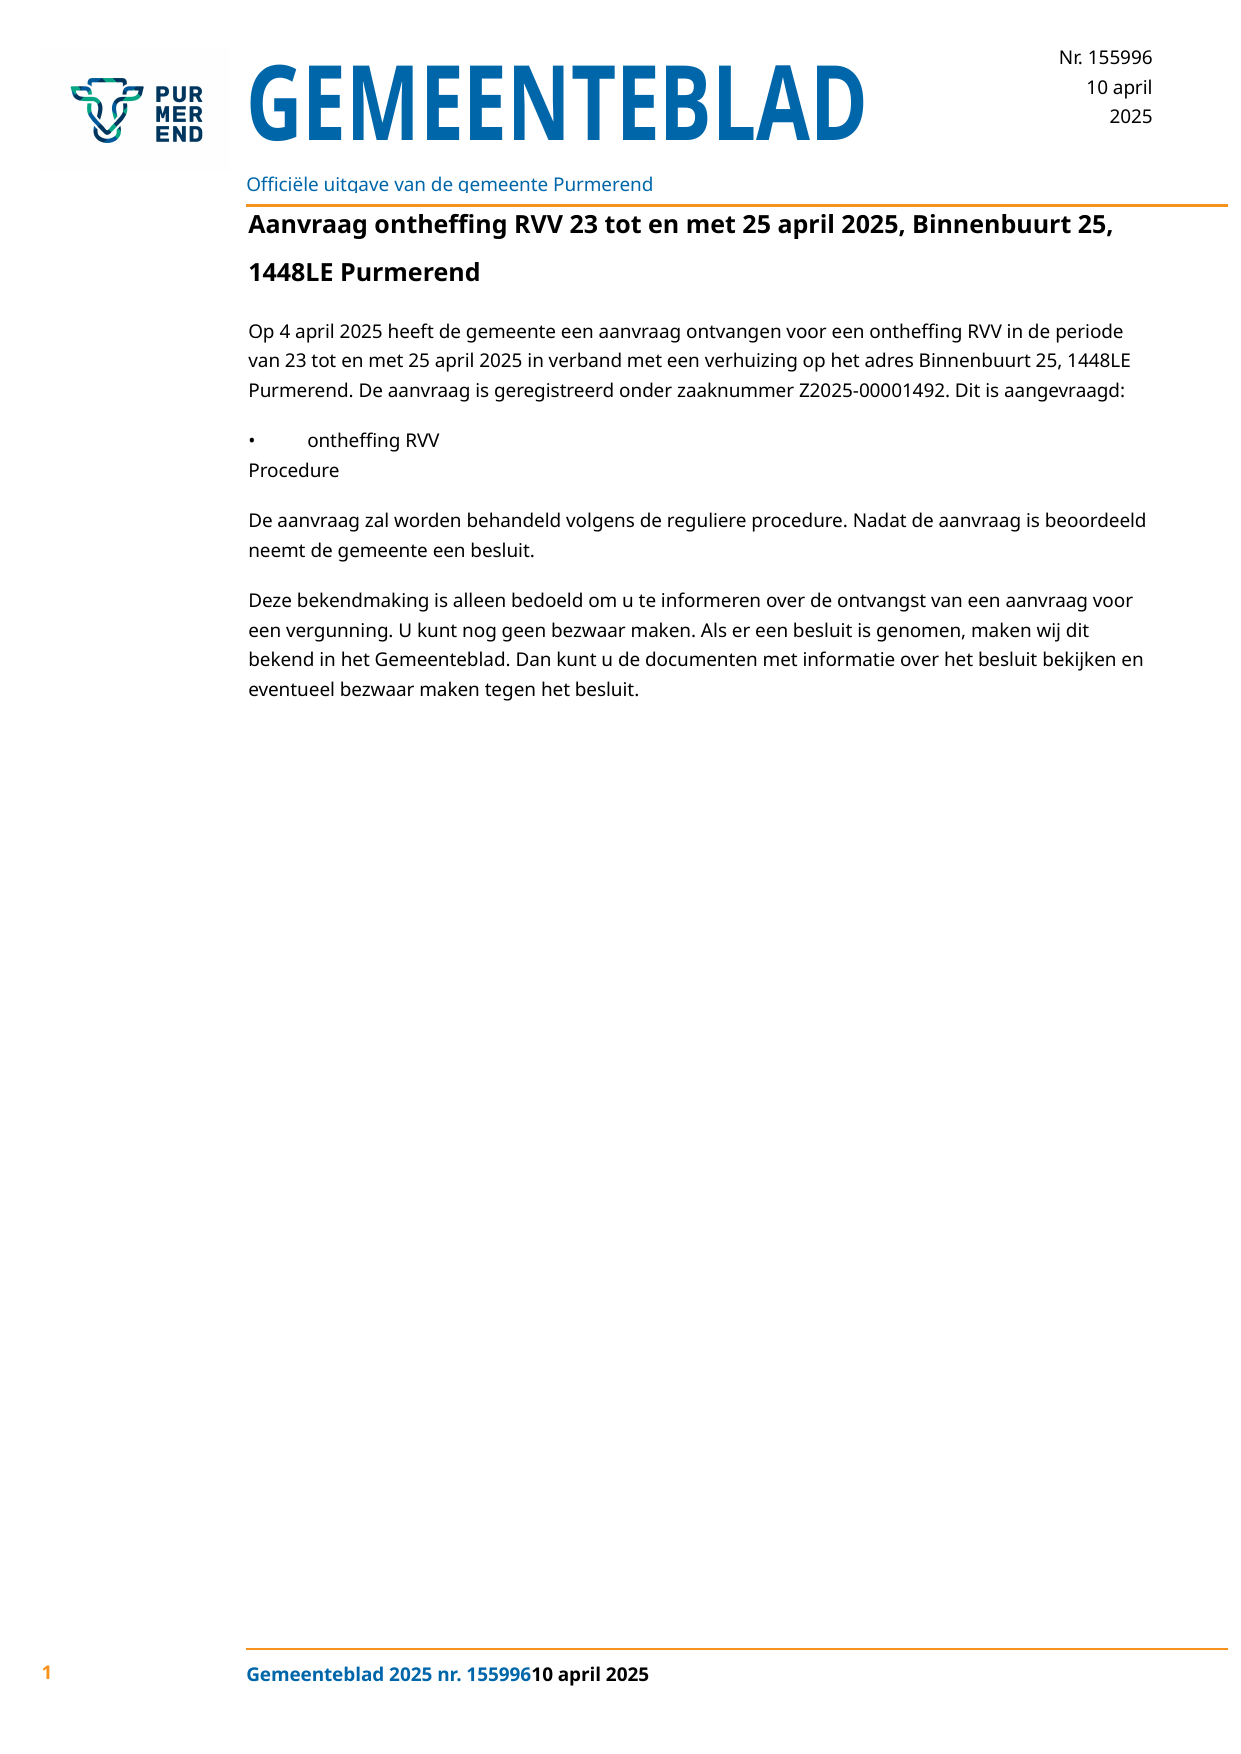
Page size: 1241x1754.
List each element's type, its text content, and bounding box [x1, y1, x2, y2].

text Op 4 april 2025 heeft de gemeente een aanvraag ontvangen voor een ontheffing RVV in de periode van 23 tot en met 25 april 2025 in verband met een verhuizing op het adres Binnenbuurt 25, 1448LE Purmerend. De aanvraag is geregistreerd onder zaaknummer Z2025-00001492. Dit is aangevraagd: [248, 318, 1152, 403]
picture [41, 47, 231, 172]
list ontheffing RVV [248, 427, 1152, 453]
text De aanvraag zal worden behandeld volgens de reguliere procedure. Nadat de aanvraag is beoordeeld neemt de gemeente een besluit. [248, 507, 1152, 563]
text Deze bekendmaking is alleen bedoeld om u te informeren over de ontvangst van een aanvraag voor een vergunning. U kunt nog geen bezwaar maken. Als er een besluit is genomen, maken wij dit bekend in het Gemeenteblad. Dan kunt u de documenten met informatie over het besluit bekijken en eventueel bezwaar maken tegen het besluit. [248, 587, 1152, 702]
text Aanvraag ontheffing RVV 23 tot en met 25 april 2025, Binnenbuurt 25, 1448LE Purmerend [248, 207, 1152, 288]
text Procedure [248, 457, 1152, 483]
